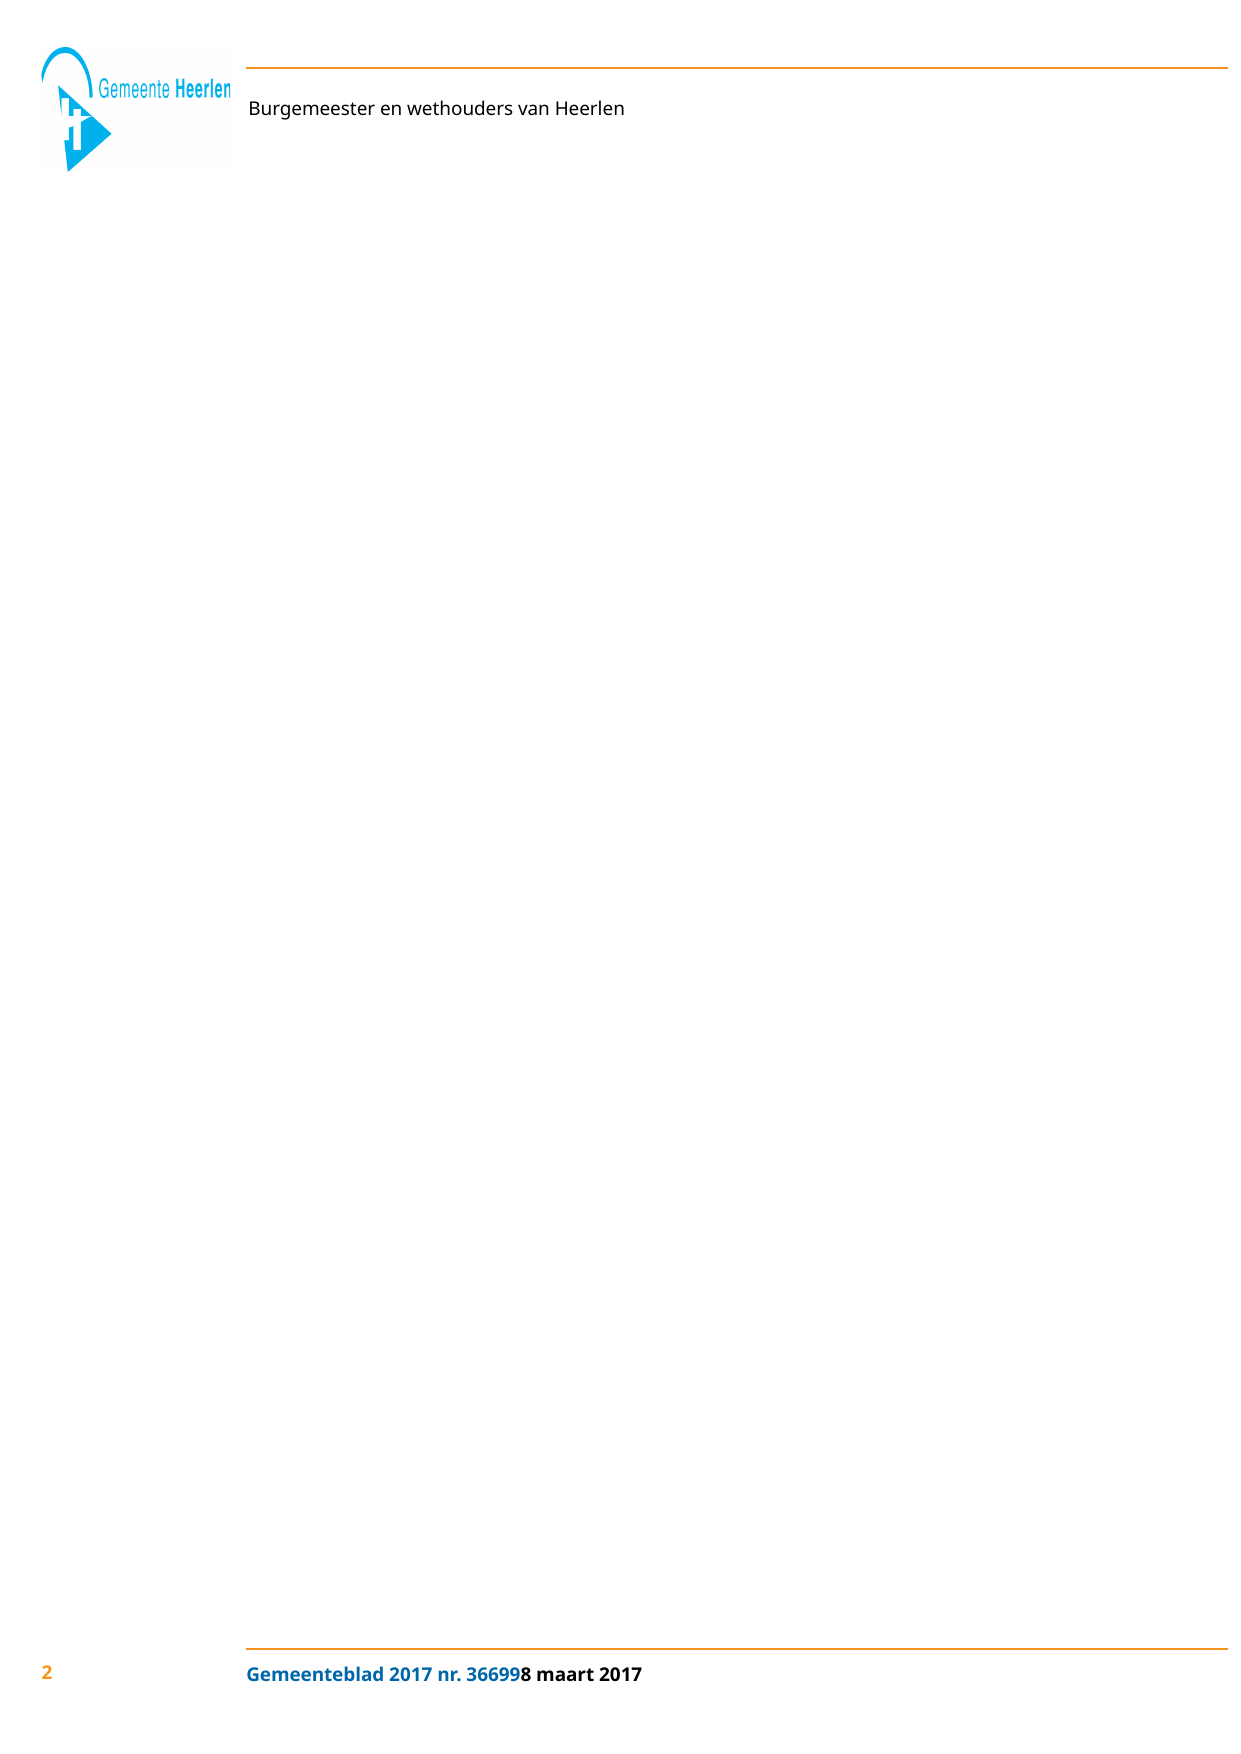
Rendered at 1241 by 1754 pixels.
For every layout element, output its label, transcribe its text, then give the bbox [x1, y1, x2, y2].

picture [41, 47, 231, 172]
picture [41, 47, 58, 70]
text Burgemeester en wethouders van Heerlen [248, 95, 1152, 121]
